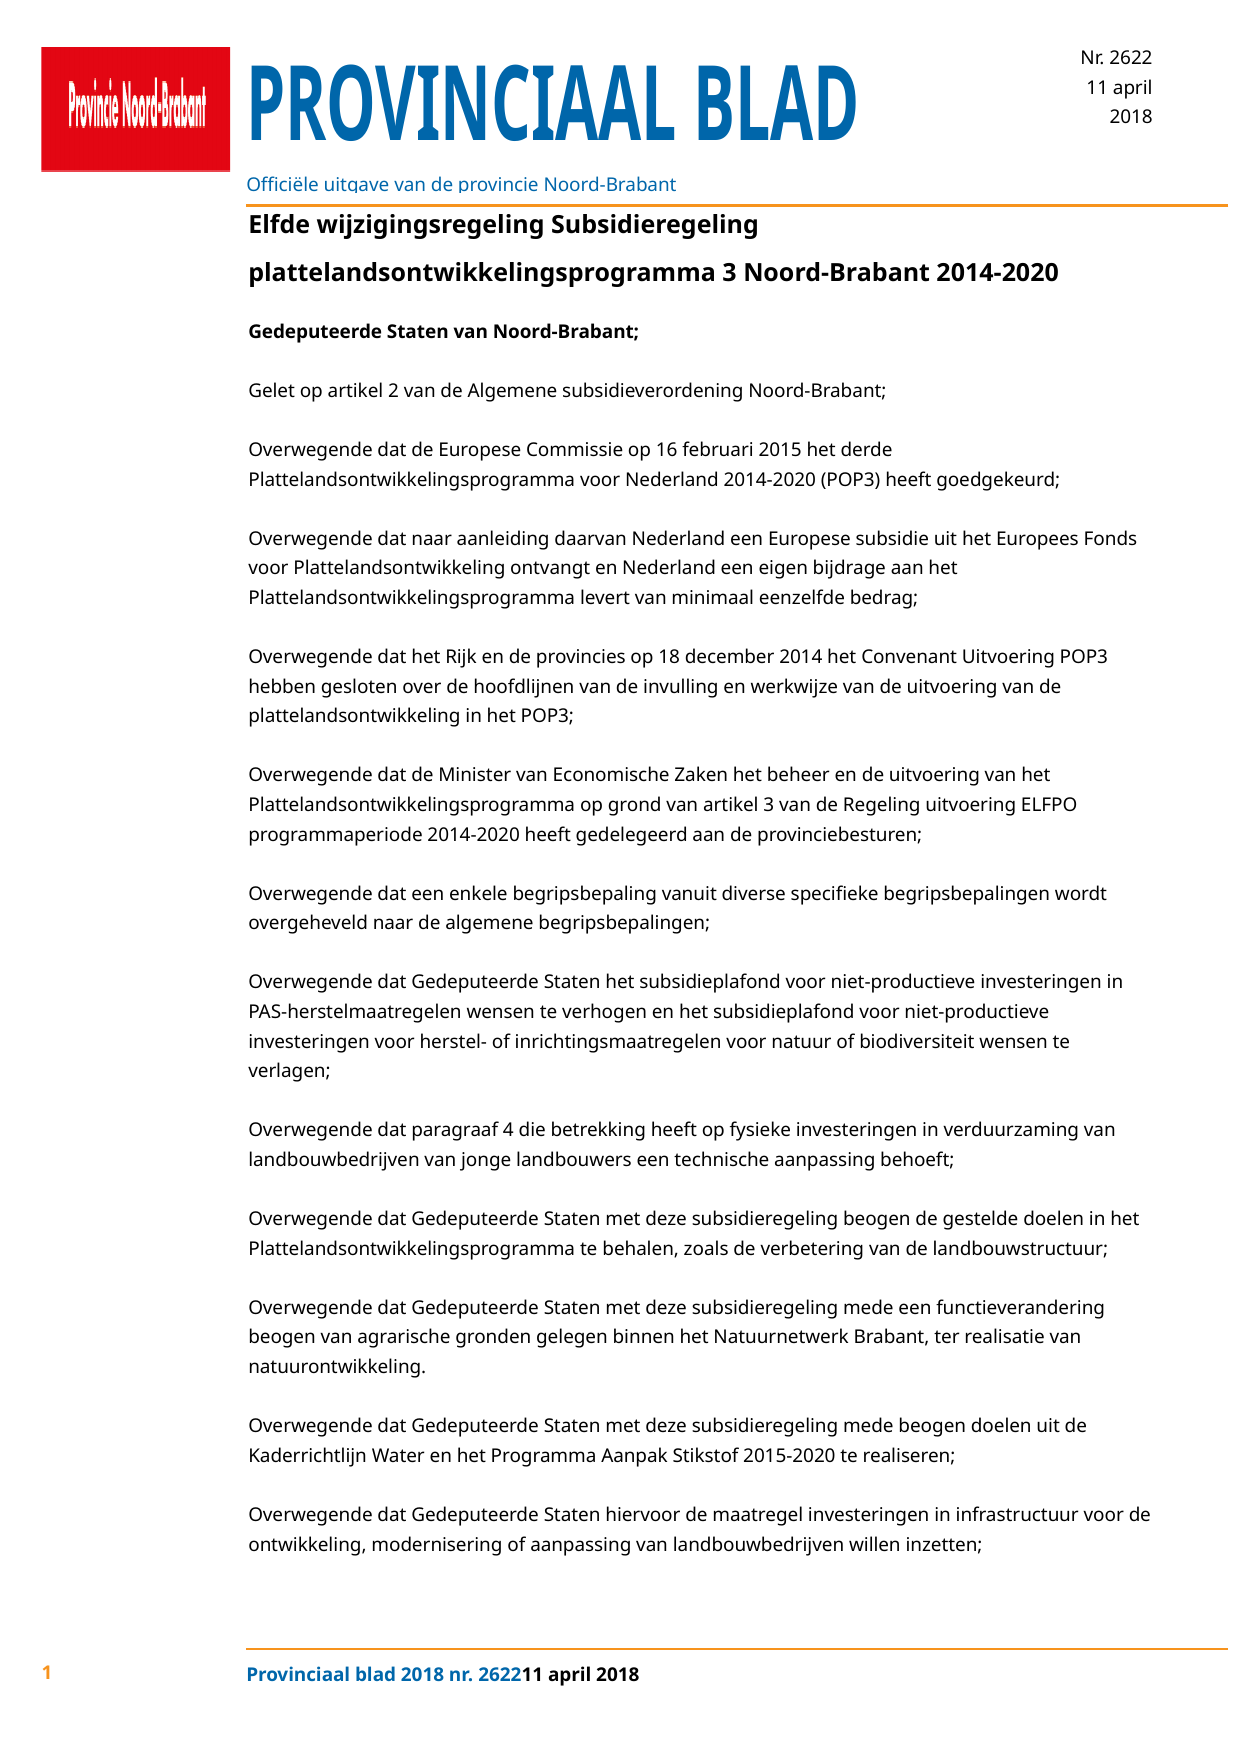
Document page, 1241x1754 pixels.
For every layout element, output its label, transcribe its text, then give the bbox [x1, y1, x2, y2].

text Overwegende dat Gedeputeerde Staten met deze subsidieregeling mede een functieverandering beogen van agrarische gronden gelegen binnen het Natuurnetwerk Brabant, ter realisatie van natuurontwikkeling. [248, 1294, 1152, 1379]
text Overwegende dat Gedeputeerde Staten met deze subsidieregeling beogen de gestelde doelen in het Plattelandsontwikkelingsprogramma te behalen, zoals de verbetering van de landbouwstructuur; [248, 1205, 1152, 1261]
picture [41, 47, 231, 172]
text Overwegende dat de Europese Commissie op 16 februari 2015 het derde Plattelandsontwikkelingsprogramma voor Nederland 2014-2020 (POP3) heeft goedgekeurd; [248, 436, 1152, 492]
text Overwegende dat het Rijk en de provincies op 18 december 2014 het Convenant Uitvoering POP3 hebben gesloten over de hoofdlijnen van de invulling en werkwijze van de uitvoering van de plattelandsontwikkeling in het POP3; [248, 643, 1152, 728]
text Overwegende dat naar aanleiding daarvan Nederland een Europese subsidie uit het Europees Fonds voor Plattelandsontwikkeling ontvangt en Nederland een eigen bijdrage aan het Plattelandsontwikkelingsprogramma levert van minimaal eenzelfde bedrag; [248, 525, 1152, 610]
text Overwegende dat Gedeputeerde Staten hiervoor de maatregel investeringen in infrastructuur voor de ontwikkeling, modernisering of aanpassing van landbouwbedrijven willen inzetten; [248, 1501, 1152, 1557]
text Overwegende dat paragraaf 4 die betrekking heeft op fysieke investeringen in verduurzaming van landbouwbedrijven van jonge landbouwers een technische aanpassing behoeft; [248, 1117, 1152, 1172]
text Overwegende dat Gedeputeerde Staten met deze subsidieregeling mede beogen doelen uit de Kaderrichtlijn Water en het Programma Aanpak Stikstof 2015-2020 te realiseren; [248, 1412, 1152, 1468]
text Elfde wijzigingsregeling Subsidieregeling plattelandsontwikkelingsprogramma 3 Noord-Brabant 2014-2020 [248, 207, 1152, 288]
text Gedeputeerde Staten van Noord-Brabant; [248, 318, 1152, 344]
text Overwegende dat Gedeputeerde Staten het subsidieplafond voor niet-productieve investeringen in PAS-herstelmaatregelen wensen te verhogen en het subsidieplafond voor niet-productieve investeringen voor herstel- of inrichtingsmaatregelen voor natuur of biodiversiteit wensen te verlagen; [248, 969, 1152, 1083]
text Overwegende dat de Minister van Economische Zaken het beheer en de uitvoering van het Plattelandsontwikkelingsprogramma op grond van artikel 3 van de Regeling uitvoering ELFPO programmaperiode 2014-2020 heeft gedelegeerd aan de provinciebesturen; [248, 762, 1152, 847]
text Overwegende dat een enkele begripsbepaling vanuit diverse specifieke begripsbepalingen wordt overgeheveld naar de algemene begripsbepalingen; [248, 880, 1152, 935]
text Gelet op artikel 2 van de Algemene subsidieverordening Noord-Brabant; [248, 377, 1152, 403]
